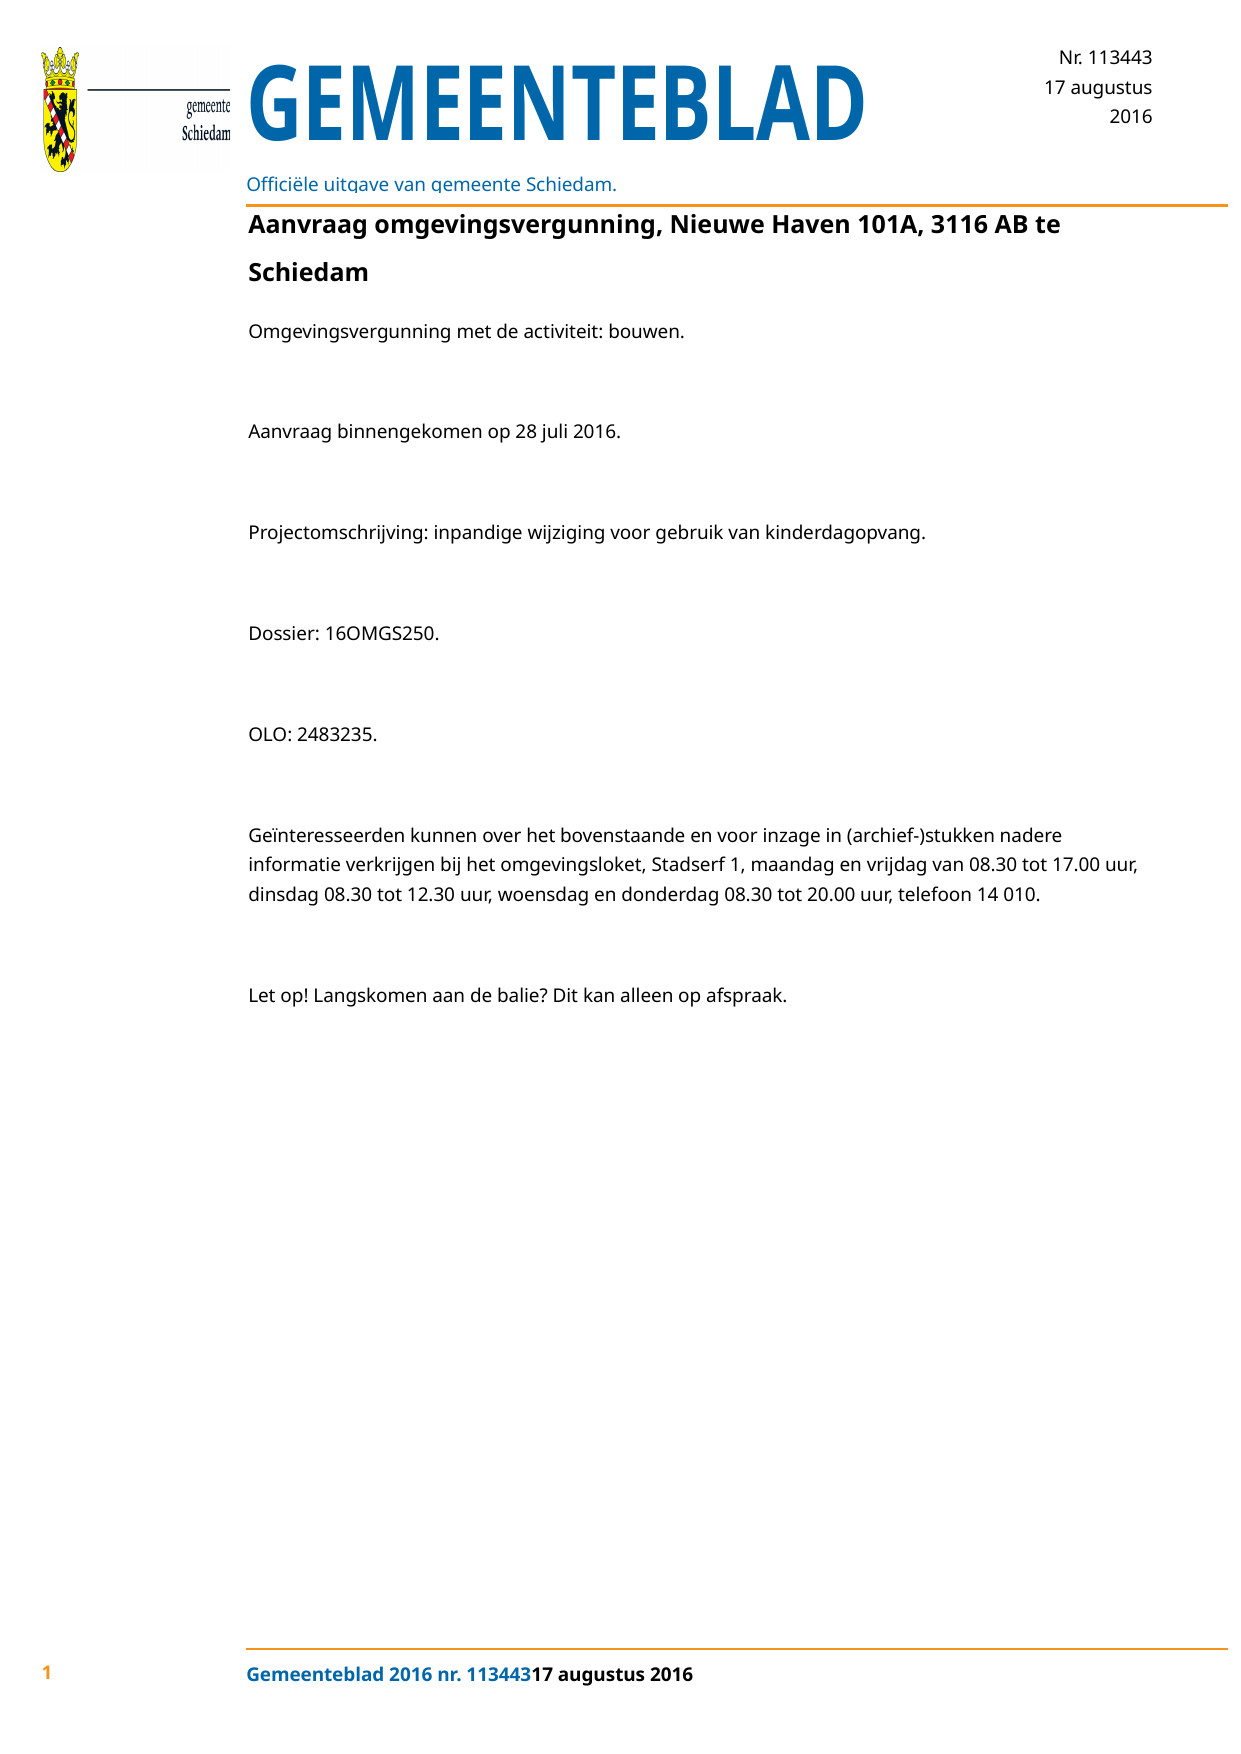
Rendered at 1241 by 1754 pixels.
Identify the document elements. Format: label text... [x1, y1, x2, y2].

picture [41, 47, 231, 172]
text Omgevingsvergunning met de activiteit: bouwen. [248, 318, 1152, 344]
text Projectomschrijving: inpandige wijziging voor gebruik van kinderdagopvang. [248, 519, 1152, 545]
text OLO: 2483235. [248, 721, 1152, 747]
text Let op! Langskomen aan de balie? Dit kan alleen op afspraak. [248, 982, 1152, 1008]
text Geïnteresseerden kunnen over het bovenstaande en voor inzage in (archief-)stukken nadere informatie verkrijgen bij het omgevingsloket, Stadserf 1, maandag en vrijdag van 08.30 tot 17.00 uur, dinsdag 08.30 tot 12.30 uur, woensdag en donderdag 08.30 tot 20.00 uur, telefoon 14 010. [248, 822, 1152, 907]
text Aanvraag binnengekomen op 28 juli 2016. [248, 419, 1152, 444]
text Aanvraag omgevingsvergunning, Nieuwe Haven 101A, 3116 AB te Schiedam [248, 207, 1152, 288]
text Dossier: 16OMGS250. [248, 620, 1152, 646]
